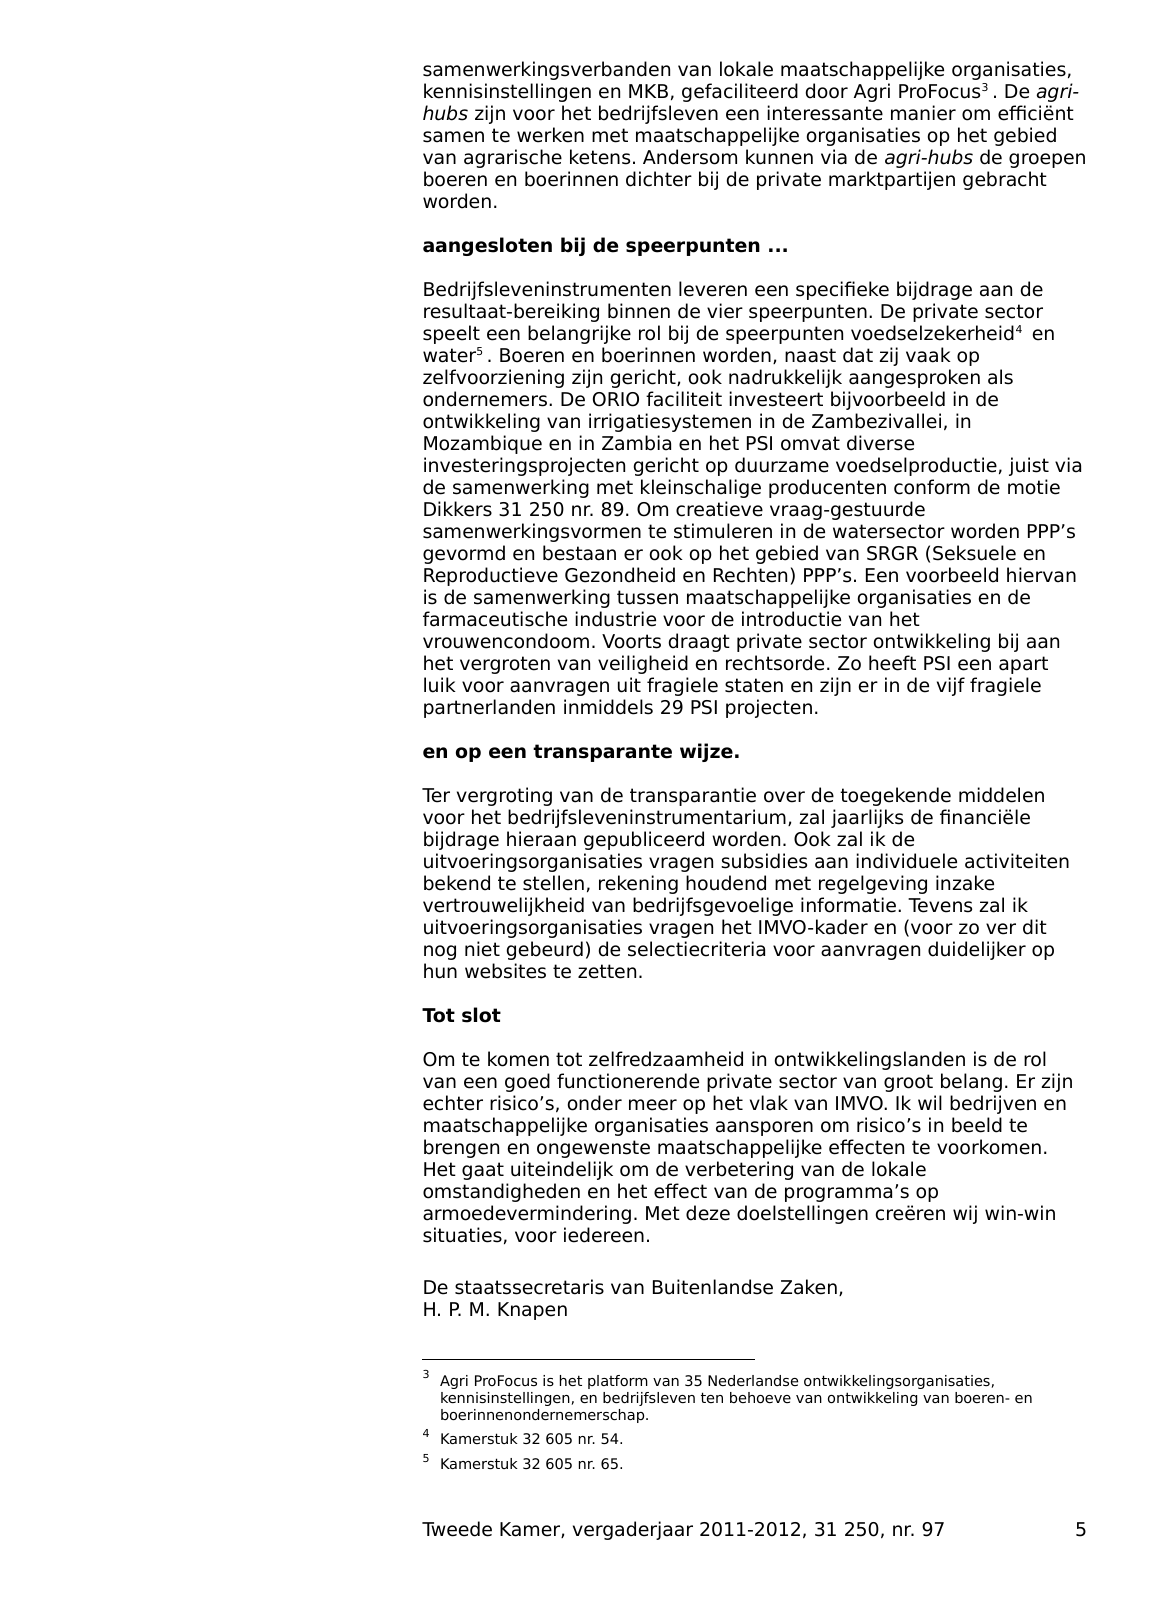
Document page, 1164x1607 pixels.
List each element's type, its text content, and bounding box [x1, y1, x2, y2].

text Kamerstuk 32 605 nr. 65. [422, 1452, 1087, 1474]
text Agri ProFocus is het platform van 35 Nederlandse ontwikkelingsorganisaties, kennisinstellingen, en bedrijfsleven ten behoeve van ontwikkeling van boeren- en boerinnenondernemerschap. [422, 1368, 1087, 1424]
subtitle aangesloten bij de speerpunten ... [422, 235, 1087, 257]
text De staatssecretaris van Buitenlandse Zaken, H. P. M. Knapen [422, 1277, 1087, 1321]
text Bedrijfsleveninstrumenten leveren een specifieke bijdrage aan de resultaat-bereiking binnen de vier speerpunten. De private sector speelt een belangrijke rol bij de speerpunten voedselzekerheid en water. Boeren en boerinnen worden, naast dat zij vaak op zelfvoorziening zijn gericht, ook nadrukkelijk aangesproken als ondernemers. De ORIO faciliteit investeert bijvoorbeeld in de ontwikkeling van irrigatiesystemen in de Zambezivallei, in Mozambique en in Zambia en het PSI omvat diverse investeringsprojecten gericht op duurzame voedselproductie, juist via de samenwerking met kleinschalige producenten conform de motie Dikkers 31 250 nr. 89. Om creatieve vraag-gestuurde samenwerkingsvormen te stimuleren in de watersector worden PPP’s gevormd en bestaan er ook op het gebied van SRGR (Seksuele en Reproductieve Gezondheid en Rechten) PPP’s. Een voorbeeld hiervan is de samenwerking tussen maatschappelijke organisaties en de farmaceutische industrie voor de introductie van het vrouwencondoom. Voorts draagt private sector ontwikkeling bij aan het vergroten van veiligheid en rechtsorde. Zo heeft PSI een apart luik voor aanvragen uit fragiele staten en zijn er in de vijf fragiele partnerlanden inmiddels 29 PSI projecten. [422, 279, 1087, 719]
text samenwerkingsverbanden van lokale maatschappelijke organisaties, kennisinstellingen en MKB, gefaciliteerd door Agri ProFocus. De agri-hubs zijn voor het bedrijfsleven een interessante manier om efficiënt samen te werken met maatschappelijke organisaties op het gebied van agrarische ketens. Andersom kunnen via de agri-hubs de groepen boeren en boerinnen dichter bij de private marktpartijen gebracht worden. [422, 59, 1087, 213]
text Om te komen tot zelfredzaamheid in ontwikkelingslanden is de rol van een goed functionerende private sector van groot belang. Er zijn echter risico’s, onder meer op het vlak van IMVO. Ik wil bedrijven en maatschappelijke organisaties aansporen om risico’s in beeld te brengen en ongewenste maatschappelijke effecten te voorkomen. Het gaat uiteindelijk om de verbetering van de lokale omstandigheden en het effect van de programma’s op armoedevermindering. Met deze doelstellingen creëren wij win-win situaties, voor iedereen. [422, 1049, 1087, 1247]
text Kamerstuk 32 605 nr. 54. [422, 1427, 1087, 1449]
subtitle en op een transparante wijze. [422, 741, 1087, 763]
subtitle Tot slot [422, 1005, 1087, 1027]
text Ter vergroting van de transparantie over de toegekende middelen voor het bedrijfsleveninstrumentarium, zal jaarlijks de financiële bijdrage hieraan gepubliceerd worden. Ook zal ik de uitvoeringsorganisaties vragen subsidies aan individuele activiteiten bekend te stellen, rekening houdend met regelgeving inzake vertrouwelijkheid van bedrijfsgevoelige informatie. Tevens zal ik uitvoeringsorganisaties vragen het IMVO-kader en (voor zo ver dit nog niet gebeurd) de selectiecriteria voor aanvragen duidelijker op hun websites te zetten. [422, 785, 1087, 983]
